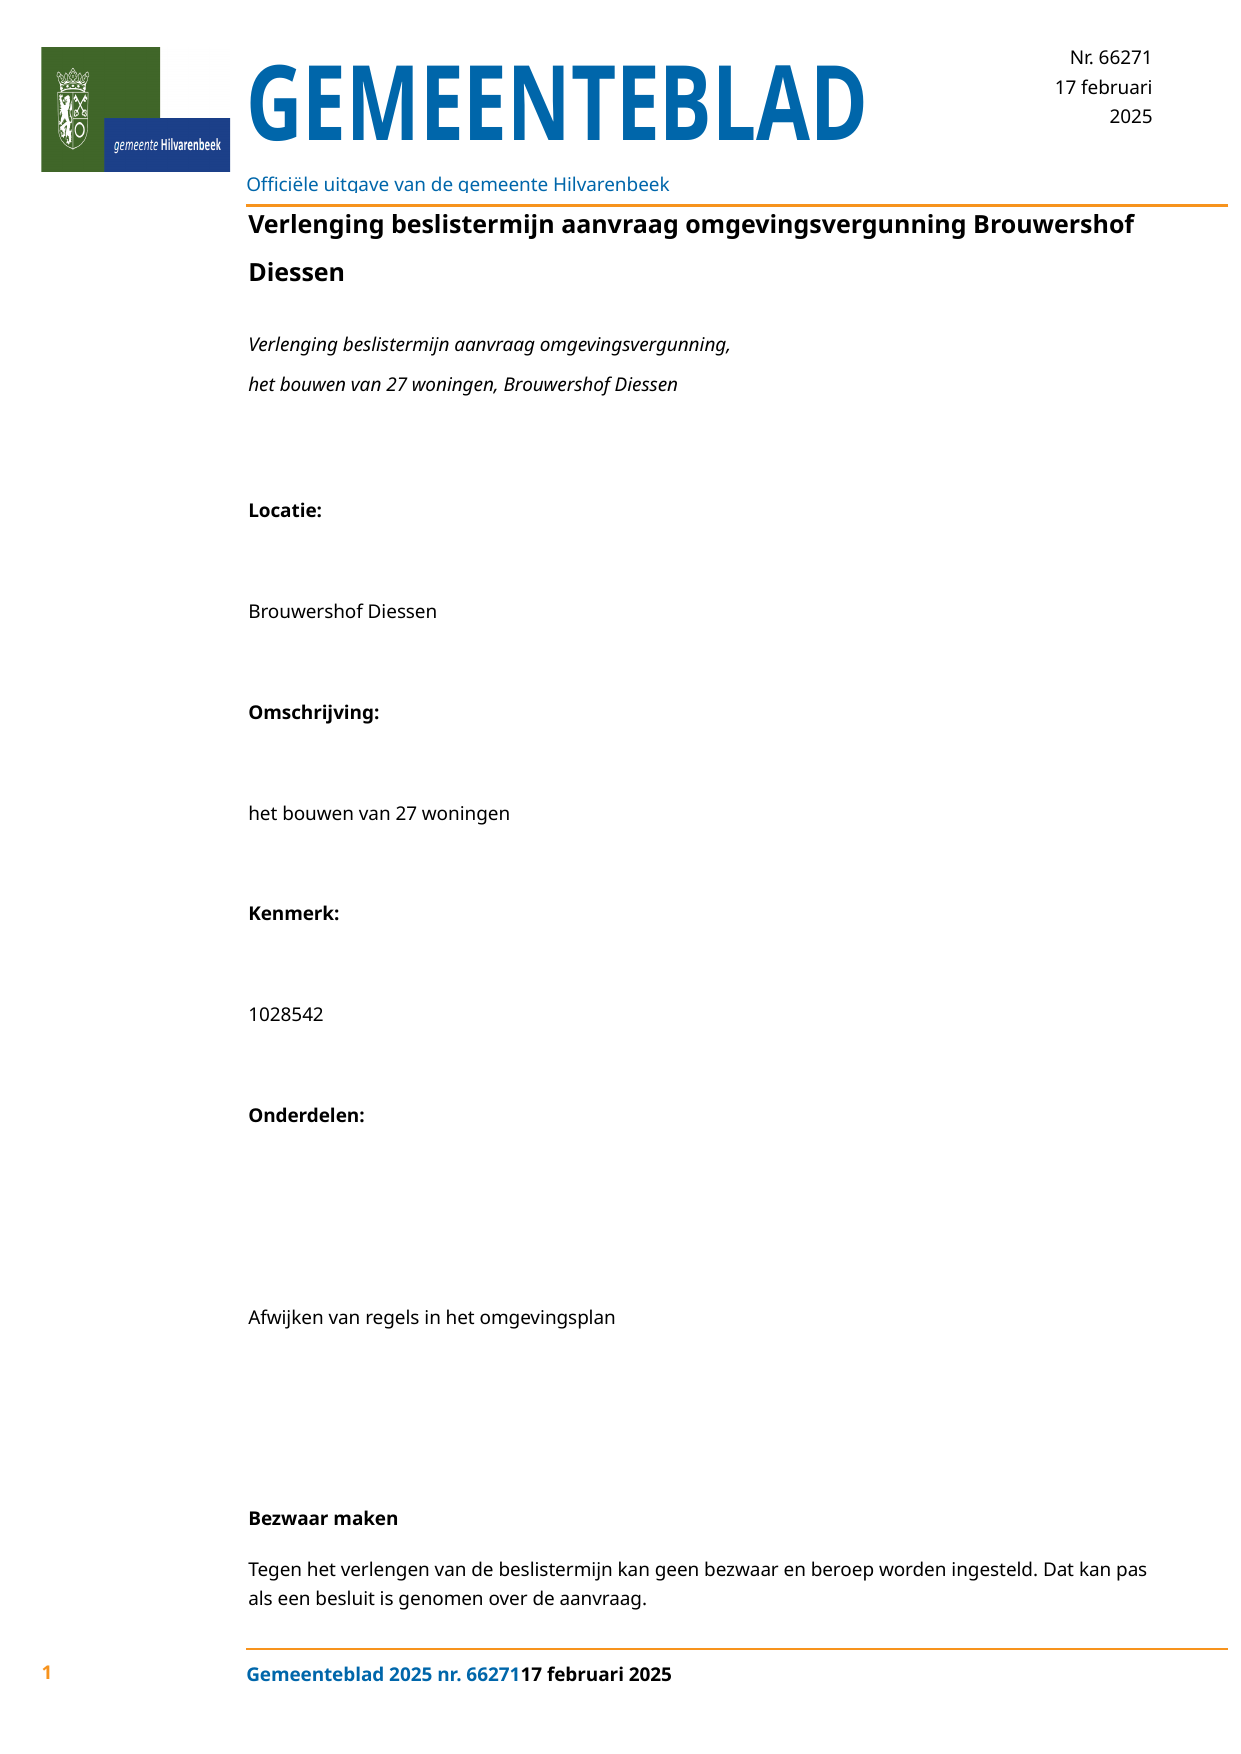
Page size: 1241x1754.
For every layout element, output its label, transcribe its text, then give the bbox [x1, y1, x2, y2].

text Locatie: [248, 497, 1152, 523]
text Bezwaar maken [248, 1506, 1152, 1531]
text Kenmerk: [248, 901, 1152, 926]
text het bouwen van 27 woningen, Brouwershof Diessen [248, 371, 1152, 396]
text Brouwershof Diessen [248, 598, 1152, 624]
text Tegen het verlengen van de beslistermijn kan geen bezwaar en beroep worden ingesteld. Dat kan pas als een besluit is genomen over de aanvraag. [248, 1556, 1152, 1611]
text het bouwen van 27 woningen [248, 800, 1152, 826]
text 1028542 [248, 1001, 1152, 1027]
text Onderdelen: [248, 1102, 1152, 1128]
picture [41, 47, 231, 172]
text Afwijken van regels in het omgevingsplan [248, 1304, 1152, 1330]
text Verlenging beslistermijn aanvraag omgevingsvergunning, [248, 331, 1152, 357]
text Verlenging beslistermijn aanvraag omgevingsvergunning Brouwershof Diessen [248, 207, 1152, 288]
text Omschrijving: [248, 699, 1152, 725]
